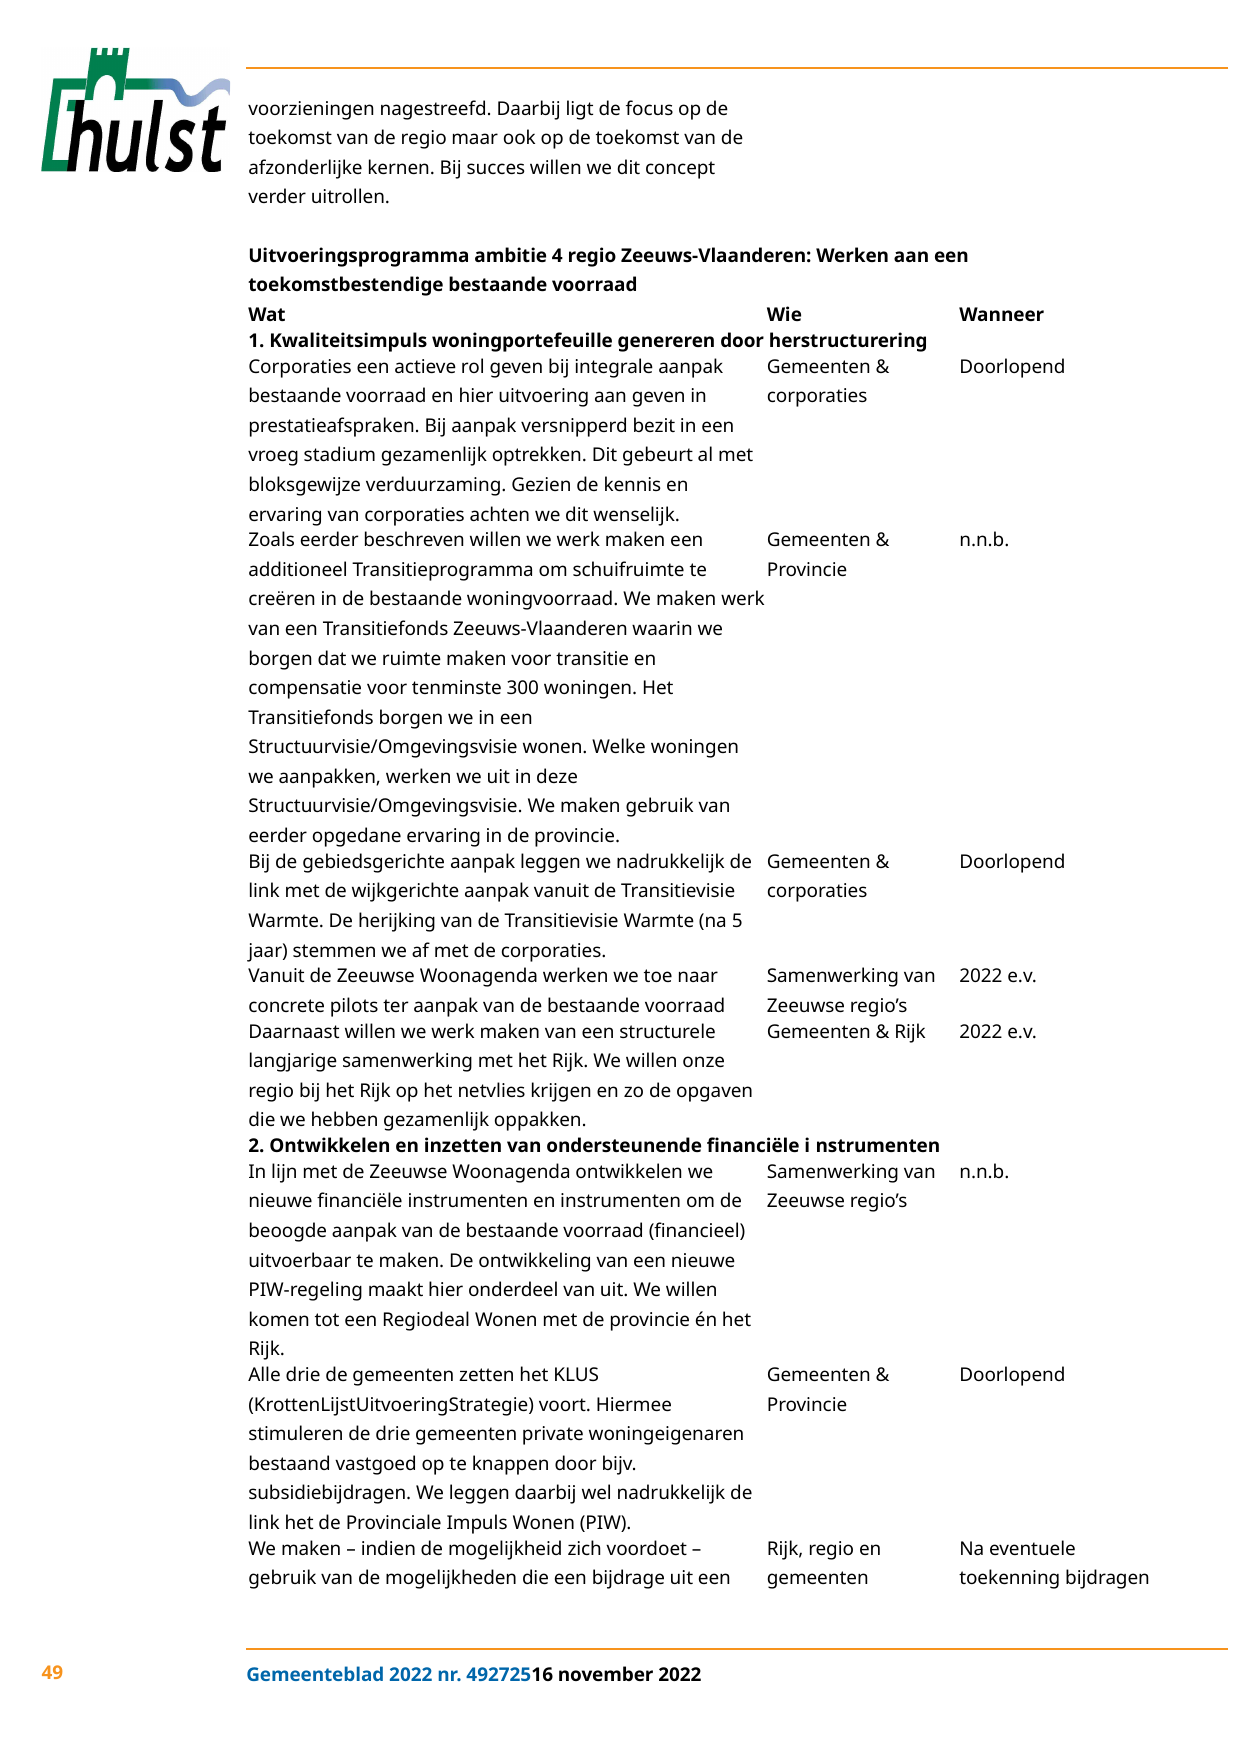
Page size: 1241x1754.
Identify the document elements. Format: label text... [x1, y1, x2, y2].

table_cell [777, 95, 964, 209]
table_cell Alle drie de gemeenten zetten het KLUS (KrottenLijstUitvoeringStrategie) voort. Hiermee stimuleren de drie gemeenten private woningeigenaren bestaand vastgoed op te knappen door bijv. subsidiebijdragen. We leggen daarbij wel nadrukkelijk de link het de Provinciale Impuls Wonen (PIW). [248, 1361, 767, 1535]
table_header Wie [767, 301, 959, 327]
table_cell Doorlopend [959, 1361, 1152, 1535]
table_cell Gemeenten & corporaties [767, 848, 959, 962]
table_cell 2. Ontwikkelen en inzetten van ondersteunende financiële i nstrumenten [248, 1132, 1152, 1158]
table_cell n.n.b. [959, 1158, 1152, 1361]
table_cell Samenwerking van Zeeuwse regio’s [767, 1158, 959, 1361]
table_cell We maken – indien de mogelijkheid zich voordoet – gebruik van de mogelijkheden die een bijdrage uit een [248, 1535, 767, 1590]
table_cell Gemeenten & corporaties [767, 353, 959, 526]
text Uitvoeringsprogramma ambitie 4 regio Zeeuws-Vlaanderen: Werken aan een toekomstbestendige bestaande voorraad [248, 242, 1152, 297]
table_cell 2022 e.v. [959, 963, 1152, 1018]
picture [41, 47, 231, 172]
table_cell Samenwerking van Zeeuwse regio’s [767, 963, 959, 1018]
table_cell In lijn met de Zeeuwse Woonagenda ontwikkelen we nieuwe financiële instrumenten en instrumenten om de beoogde aanpak van de bestaande voorraad (financieel) uitvoerbaar te maken. De ontwikkeling van een nieuwe PIW-regeling maakt hier onderdeel van uit. We willen komen tot een Regiodeal Wonen met de provincie én het Rijk. [248, 1158, 767, 1361]
table_cell [964, 95, 1152, 209]
table_cell 2022 e.v. [959, 1018, 1152, 1132]
table_cell voorzieningen nagestreefd. Daarbij ligt de focus op de toekomst van de regio maar ook op de toekomst van de afzonderlijke kernen. Bij succes willen we dit concept verder uitrollen. [248, 95, 777, 209]
table_cell Corporaties een actieve rol geven bij integrale aanpak bestaande voorraad en hier uitvoering aan geven in prestatieafspraken. Bij aanpak versnipperd bezit in een vroeg stadium gezamenlijk optrekken. Dit gebeurt al met bloksgewijze verduurzaming. Gezien de kennis en ervaring van corporaties achten we dit wenselijk. [248, 353, 767, 526]
table_cell Gemeenten & Provincie [767, 526, 959, 848]
table_header Wanneer [959, 301, 1152, 327]
table_cell Rijk, regio en gemeenten [767, 1535, 959, 1590]
table_cell Vanuit de Zeeuwse Woonagenda werken we toe naar concrete pilots ter aanpak van de bestaande voorraad [248, 963, 767, 1018]
table_cell Gemeenten & Rijk [767, 1018, 959, 1132]
table_cell Zoals eerder beschreven willen we werk maken een additioneel Transitieprogramma om schuifruimte te creëren in de bestaande woningvoorraad. We maken werk van een Transitiefonds Zeeuws-Vlaanderen waarin we borgen dat we ruimte maken voor transitie en compensatie voor tenminste 300 woningen. Het Transitiefonds borgen we in een Structuurvisie/Omgevingsvisie wonen. Welke woningen we aanpakken, werken we uit in deze Structuurvisie/Omgevingsvisie. We maken gebruik van eerder opgedane ervaring in de provincie. [248, 526, 767, 848]
table_cell Daarnaast willen we werk maken van een structurele langjarige samenwerking met het Rijk. We willen onze regio bij het Rijk op het netvlies krijgen en zo de opgaven die we hebben gezamenlijk oppakken. [248, 1018, 767, 1132]
table_cell Doorlopend [959, 848, 1152, 962]
table_cell Na eventuele toekenning bijdragen [959, 1535, 1152, 1590]
table_cell n.n.b. [959, 526, 1152, 848]
table_cell Doorlopend [959, 353, 1152, 526]
table_cell Gemeenten & Provincie [767, 1361, 959, 1535]
table_cell 1. Kwaliteitsimpuls woningportefeuille genereren door herstructurering [248, 327, 1152, 353]
table_header Wat [248, 301, 767, 327]
table_cell Bij de gebiedsgerichte aanpak leggen we nadrukkelijk de link met de wijkgerichte aanpak vanuit de Transitievisie Warmte. De herijking van de Transitievisie Warmte (na 5 jaar) stemmen we af met de corporaties. [248, 848, 767, 962]
